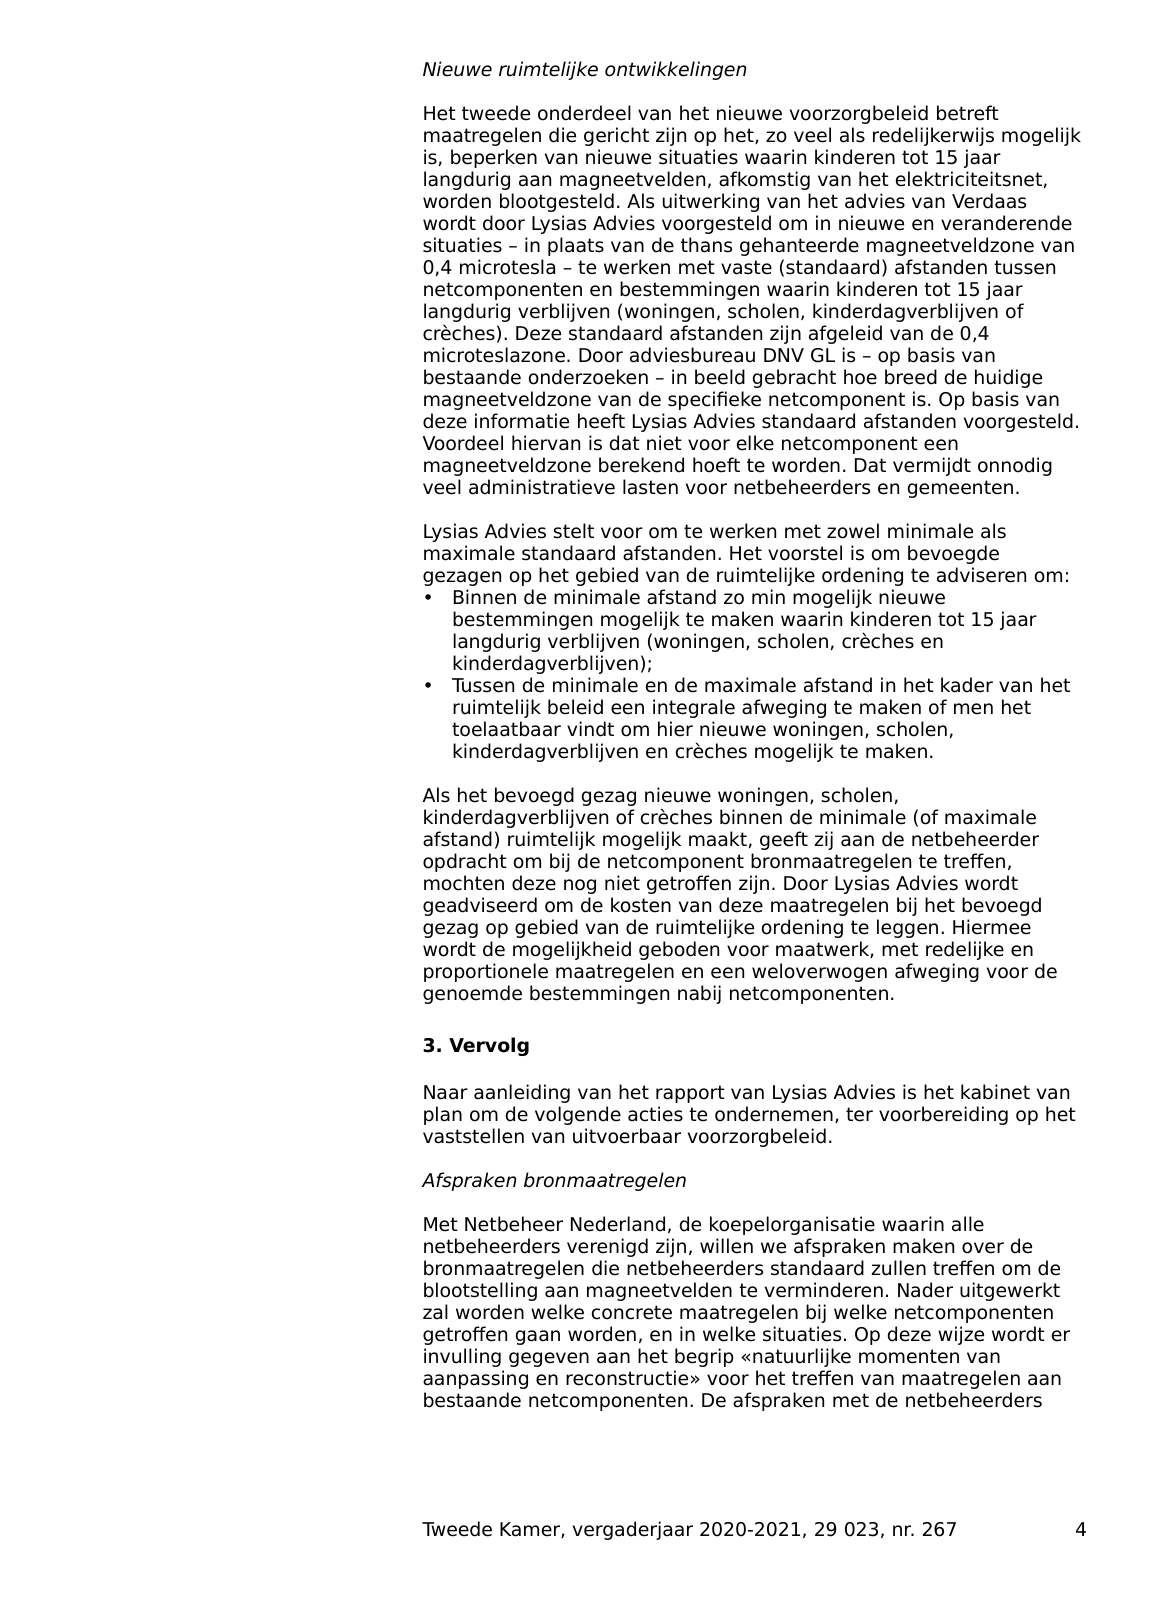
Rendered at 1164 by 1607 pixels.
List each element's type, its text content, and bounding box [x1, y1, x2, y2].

text Naar aanleiding van het rapport van Lysias Advies is het kabinet van plan om de volgende acties te ondernemen, ter voorbereiding op het vaststellen van uitvoerbaar voorzorgbeleid. [422, 1082, 1087, 1148]
text • Binnen de minimale afstand zo min mogelijk nieuwe bestemmingen mogelijk te maken waarin kinderen tot 15 jaar langdurig verblijven (woningen, scholen, crèches en kinderdagverblijven); [422, 587, 1087, 675]
subtitle Afspraken bronmaatregelen [422, 1170, 1087, 1192]
subtitle 3. Vervolg [422, 1035, 1087, 1057]
text Met Netbeheer Nederland, de koepelorganisatie waarin alle netbeheerders verenigd zijn, willen we afspraken maken over de bronmaatregelen die netbeheerders standaard zullen treffen om de blootstelling aan magneetvelden te verminderen. Nader uitgewerkt zal worden welke concrete maatregelen bij welke netcomponenten getroffen gaan worden, en in welke situaties. Op deze wijze wordt er invulling gegeven aan het begrip «natuurlijke momenten van aanpassing en reconstructie» voor het treffen van maatregelen aan bestaande netcomponenten. De afspraken met de netbeheerders [422, 1214, 1087, 1412]
text Als het bevoegd gezag nieuwe woningen, scholen, kinderdagverblijven of crèches binnen de minimale (of maximale afstand) ruimtelijk mogelijk maakt, geeft zij aan de netbeheerder opdracht om bij de netcomponent bronmaatregelen te treffen, mochten deze nog niet getroffen zijn. Door Lysias Advies wordt geadviseerd om de kosten van deze maatregelen bij het bevoegd gezag op gebied van de ruimtelijke ordening te leggen. Hiermee wordt de mogelijkheid geboden voor maatwerk, met redelijke en proportionele maatregelen en een weloverwogen afweging voor de genoemde bestemmingen nabij netcomponenten. [422, 785, 1087, 1005]
text Lysias Advies stelt voor om te werken met zowel minimale als maximale standaard afstanden. Het voorstel is om bevoegde gezagen op het gebied van de ruimtelijke ordening te adviseren om: [422, 521, 1087, 587]
subtitle Nieuwe ruimtelijke ontwikkelingen [422, 59, 1087, 81]
text • Tussen de minimale en de maximale afstand in het kader van het ruimtelijk beleid een integrale afweging te maken of men het toelaatbaar vindt om hier nieuwe woningen, scholen, kinderdagverblijven en crèches mogelijk te maken. [422, 675, 1087, 763]
text Het tweede onderdeel van het nieuwe voorzorgbeleid betreft maatregelen die gericht zijn op het, zo veel als redelijkerwijs mogelijk is, beperken van nieuwe situaties waarin kinderen tot 15 jaar langdurig aan magneetvelden, afkomstig van het elektriciteitsnet, worden blootgesteld. Als uitwerking van het advies van Verdaas wordt door Lysias Advies voorgesteld om in nieuwe en veranderende situaties – in plaats van de thans gehanteerde magneetveldzone van 0,4 microtesla – te werken met vaste (standaard) afstanden tussen netcomponenten en bestemmingen waarin kinderen tot 15 jaar langdurig verblijven (woningen, scholen, kinderdagverblijven of crèches). Deze standaard afstanden zijn afgeleid van de 0,4 microteslazone. Door adviesbureau DNV GL is – op basis van bestaande onderzoeken – in beeld gebracht hoe breed de huidige magneetveldzone van de specifieke netcomponent is. Op basis van deze informatie heeft Lysias Advies standaard afstanden voorgesteld. Voordeel hiervan is dat niet voor elke netcomponent een magneetveldzone berekend hoeft te worden. Dat vermijdt onnodig veel administratieve lasten voor netbeheerders en gemeenten. [422, 103, 1087, 499]
